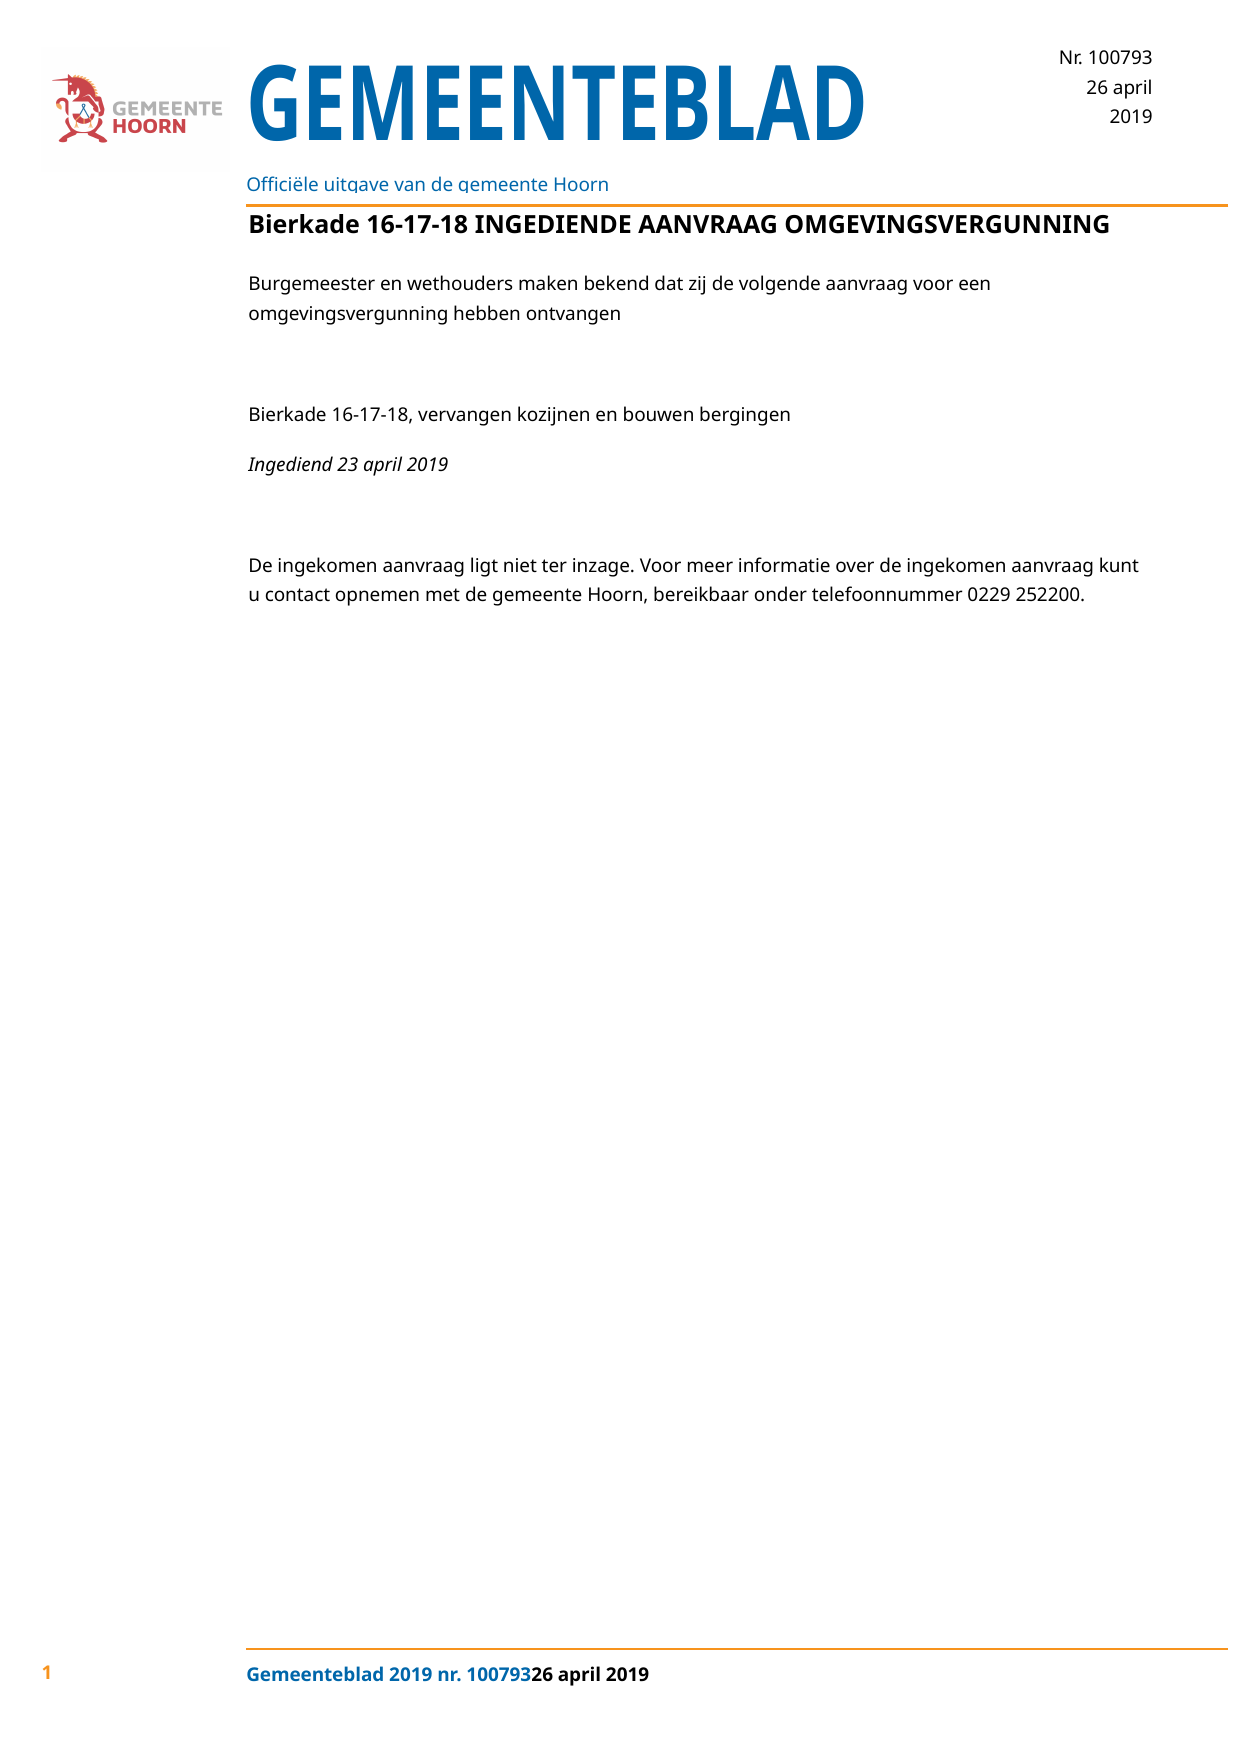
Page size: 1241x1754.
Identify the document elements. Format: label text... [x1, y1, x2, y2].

picture [41, 47, 231, 172]
text Burgemeester en wethouders maken bekend dat zij de volgende aanvraag voor een omgevingsvergunning hebben ontvangen [248, 270, 1152, 326]
text De ingekomen aanvraag ligt niet ter inzage. Voor meer informatie over de ingekomen aanvraag kunt u contact opnemen met de gemeente Hoorn, bereikbaar onder telefoonnummer 0229 252200. [248, 552, 1152, 607]
text Ingediend 23 april 2019 [248, 451, 1152, 477]
text Bierkade 16-17-18 INGEDIENDE AANVRAAG OMGEVINGSVERGUNNING [248, 207, 1152, 241]
text Bierkade 16-17-18, vervangen kozijnen en bouwen bergingen [248, 401, 1152, 426]
